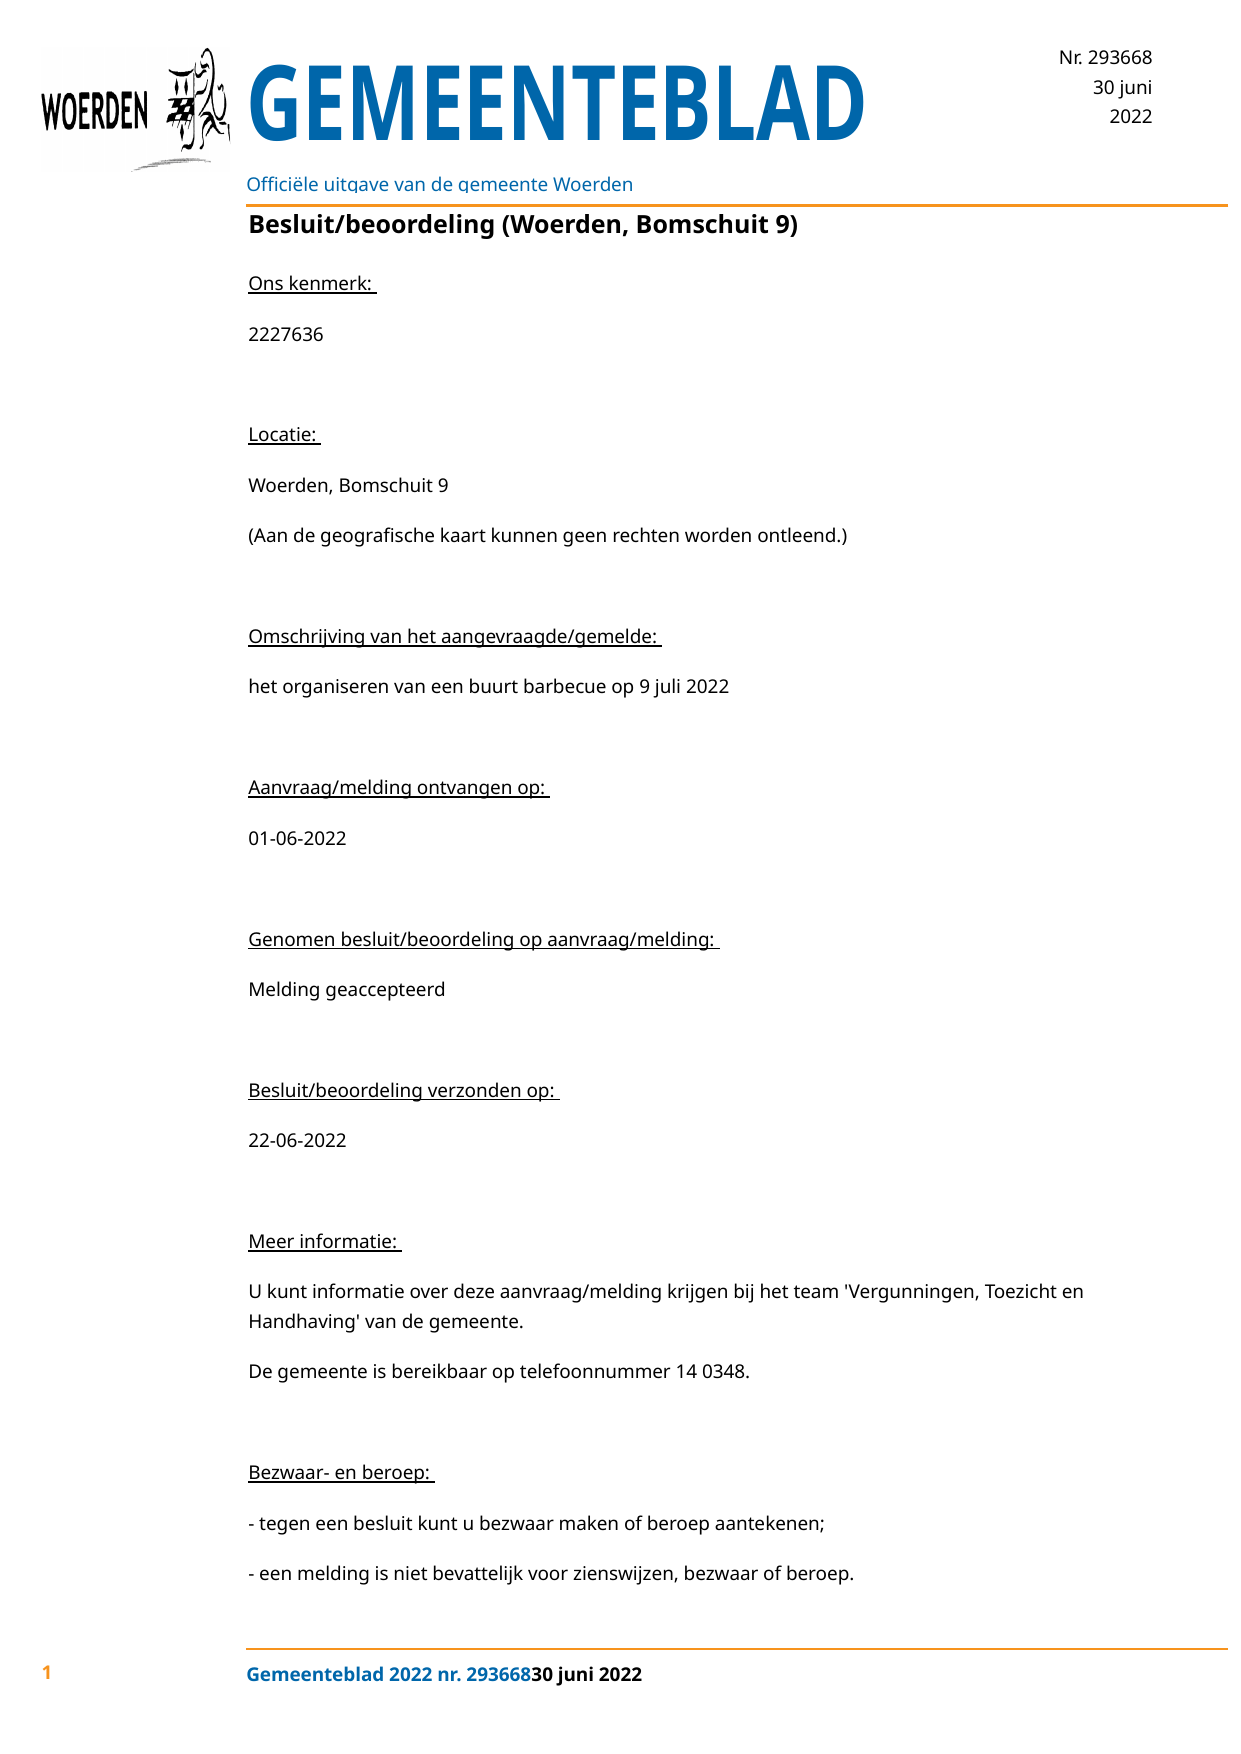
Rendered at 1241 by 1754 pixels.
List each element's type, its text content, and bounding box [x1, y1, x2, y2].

text (Aan de geografische kaart kunnen geen rechten worden ontleend.) [248, 522, 1152, 548]
text 01-06-2022 [248, 825, 1152, 851]
text Genomen besluit/beoordeling op aanvraag/melding: [248, 926, 1152, 951]
text Ons kenmerk: [248, 270, 1152, 296]
text Locatie: [248, 422, 1152, 447]
text Meer informatie: [248, 1228, 1152, 1254]
text De gemeente is bereikbaar op telefoonnummer 14 0348. [248, 1359, 1152, 1384]
text Besluit/beoordeling verzonden op: [248, 1077, 1152, 1103]
text 2227636 [248, 321, 1152, 346]
text Bezwaar- en beroep: [248, 1459, 1152, 1485]
text Omschrijving van het aangevraagde/gemelde: [248, 623, 1152, 649]
text het organiseren van een buurt barbecue op 9 juli 2022 [248, 674, 1152, 699]
text Aanvraag/melding ontvangen op: [248, 774, 1152, 800]
text Melding geaccepteerd [248, 976, 1152, 1002]
text - een melding is niet bevattelijk voor zienswijzen, bezwaar of beroep. [248, 1560, 1152, 1586]
text Besluit/beoordeling (Woerden, Bomschuit 9) [248, 207, 1152, 241]
text 22-06-2022 [248, 1127, 1152, 1153]
text - tegen een besluit kunt u bezwaar maken of beroep aantekenen; [248, 1510, 1152, 1536]
text Woerden, Bomschuit 9 [248, 472, 1152, 498]
text U kunt informatie over deze aanvraag/melding krijgen bij het team 'Vergunningen, Toezicht en Handhaving' van de gemeente. [248, 1279, 1152, 1334]
picture [41, 47, 231, 172]
